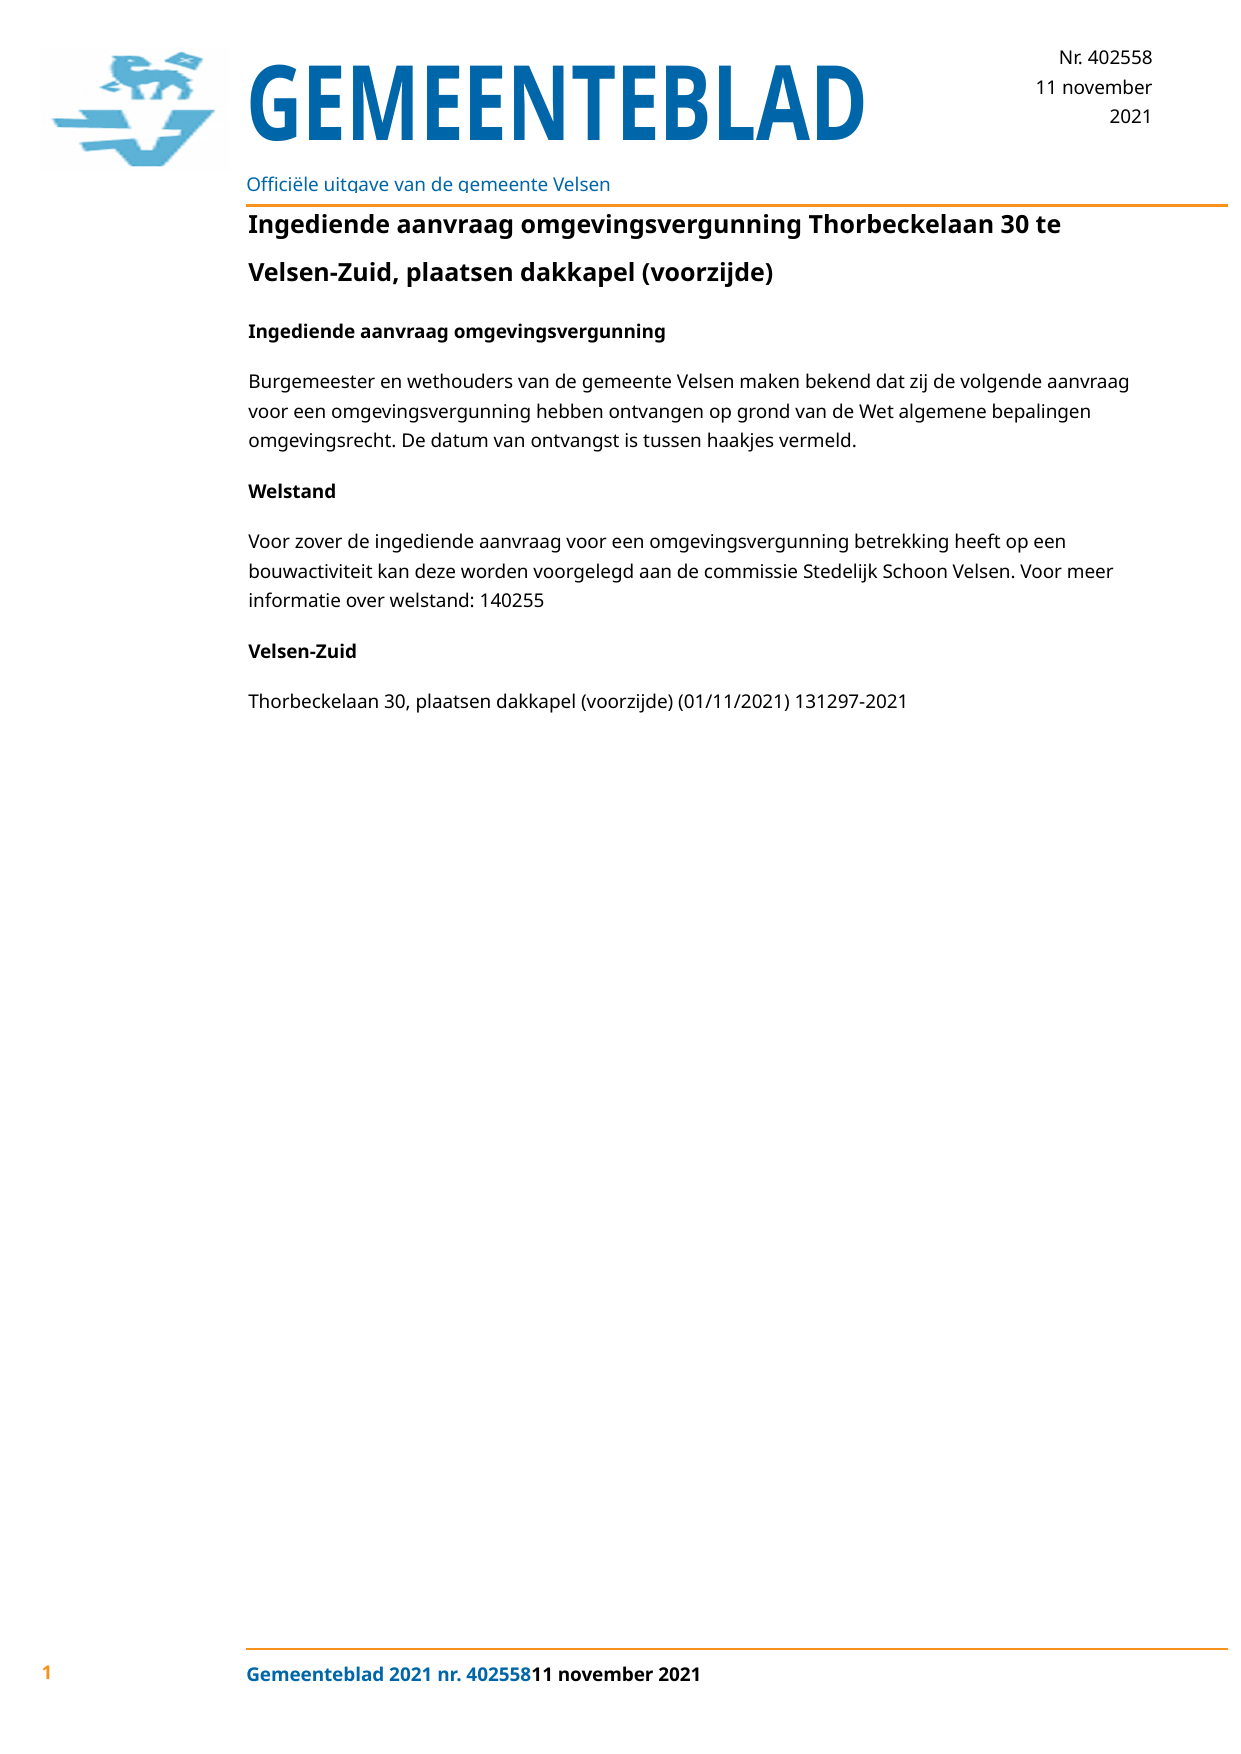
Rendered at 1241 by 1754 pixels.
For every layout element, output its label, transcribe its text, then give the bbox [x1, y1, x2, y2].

text Ingediende aanvraag omgevingsvergunning Thorbeckelaan 30 te Velsen-Zuid, plaatsen dakkapel (voorzijde) [248, 207, 1152, 288]
text Ingediende aanvraag omgevingsvergunning [248, 318, 1152, 344]
text Voor zover de ingediende aanvraag voor een omgevingsvergunning betrekking heeft op een bouwactiviteit kan deze worden voorgelegd aan de commissie Stedelijk Schoon Velsen. Voor meer informatie over welstand: 140255 [248, 528, 1152, 613]
text Burgemeester en wethouders van de gemeente Velsen maken bekend dat zij de volgende aanvraag voor een omgevingsvergunning hebben ontvangen op grond van de Wet algemene bepalingen omgevingsrecht. De datum van ontvangst is tussen haakjes vermeld. [248, 368, 1152, 453]
text Welstand [248, 478, 1152, 504]
text Thorbeckelaan 30, plaatsen dakkapel (voorzijde) (01/11/2021) 131297-2021 [248, 688, 1152, 714]
picture [41, 47, 231, 172]
text Velsen-Zuid [248, 638, 1152, 664]
